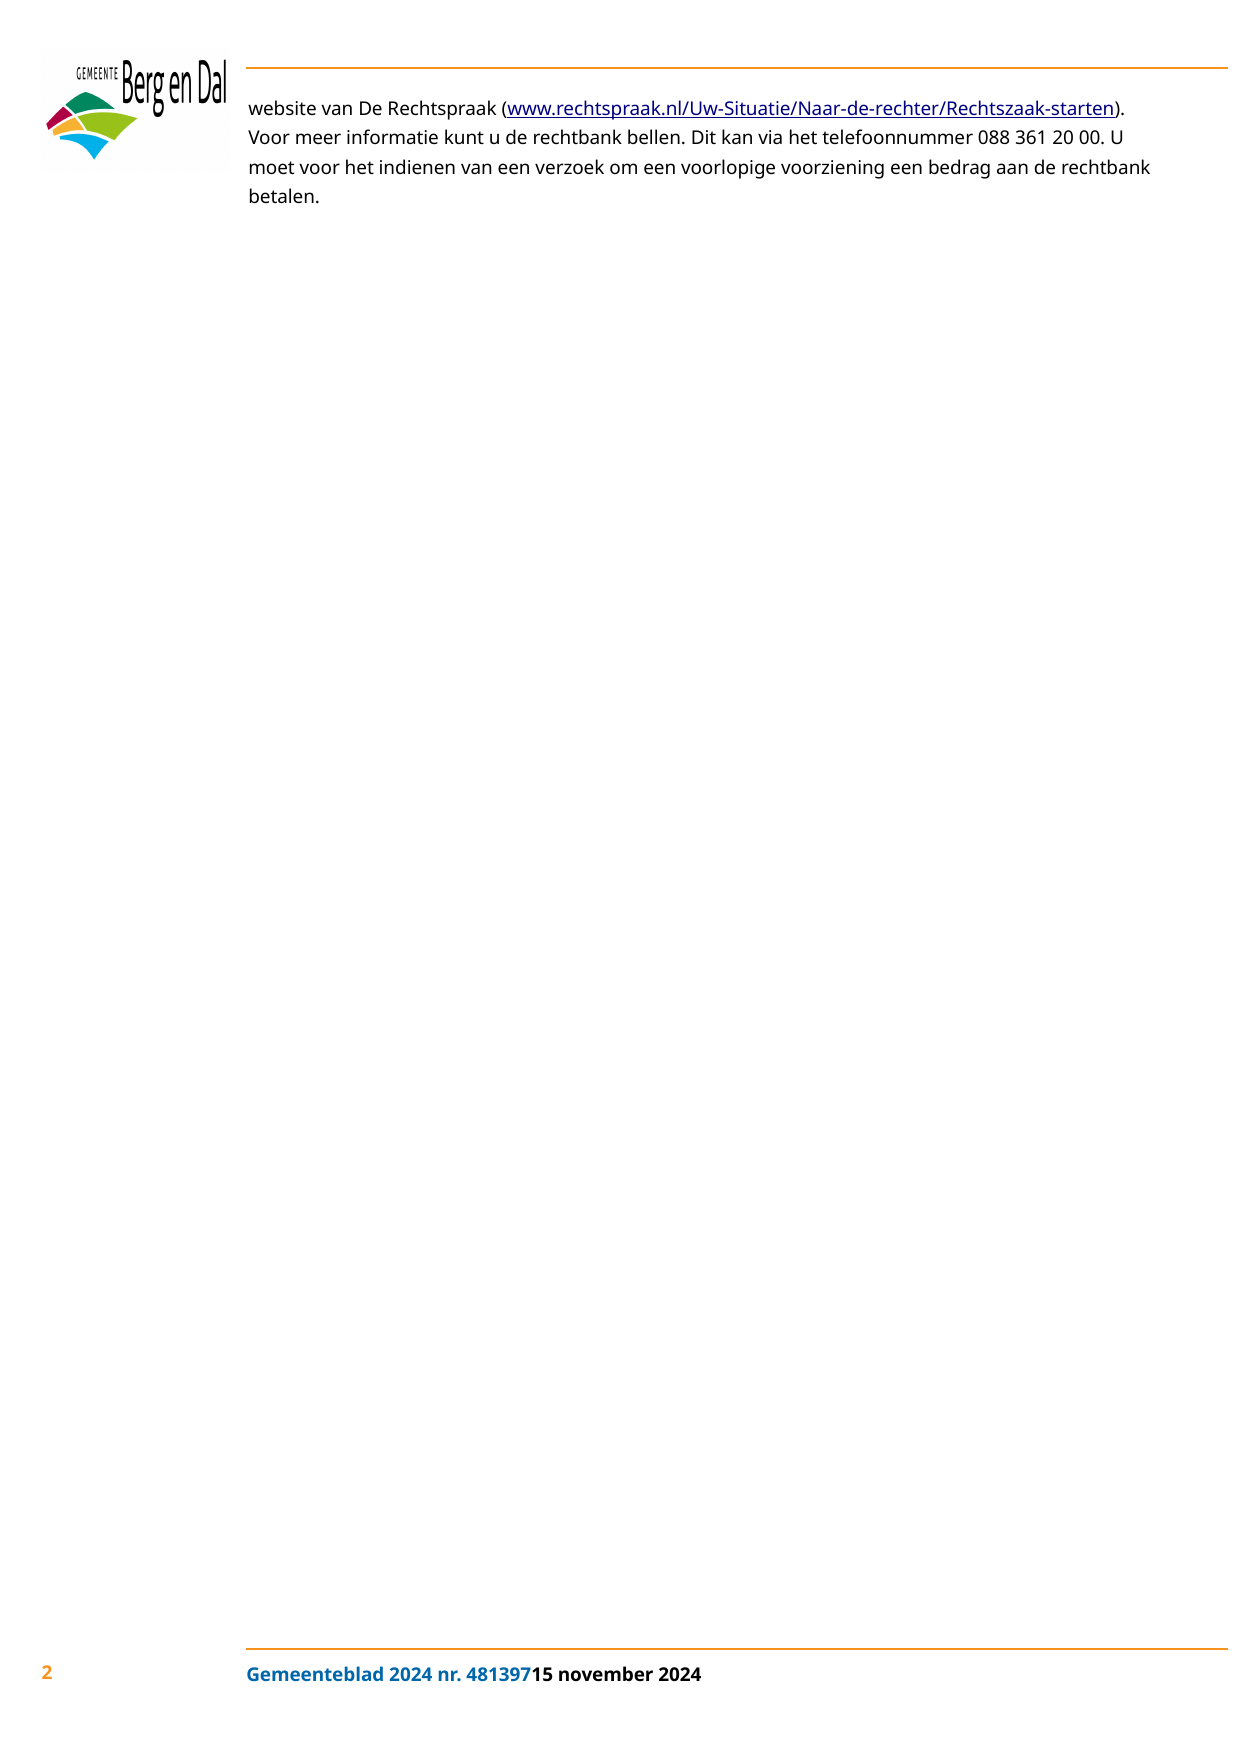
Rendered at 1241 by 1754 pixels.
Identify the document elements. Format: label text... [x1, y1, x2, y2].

text website van De Rechtspraak (www.rechtspraak.nl/Uw-Situatie/Naar-de-rechter/Rechtszaak-starten). Voor meer informatie kunt u de rechtbank bellen. Dit kan via het telefoonnummer 088 361 20 00. U moet voor het indienen van een verzoek om een voorlopige voorziening een bedrag aan de rechtbank betalen. [248, 95, 1152, 209]
picture [41, 47, 231, 172]
